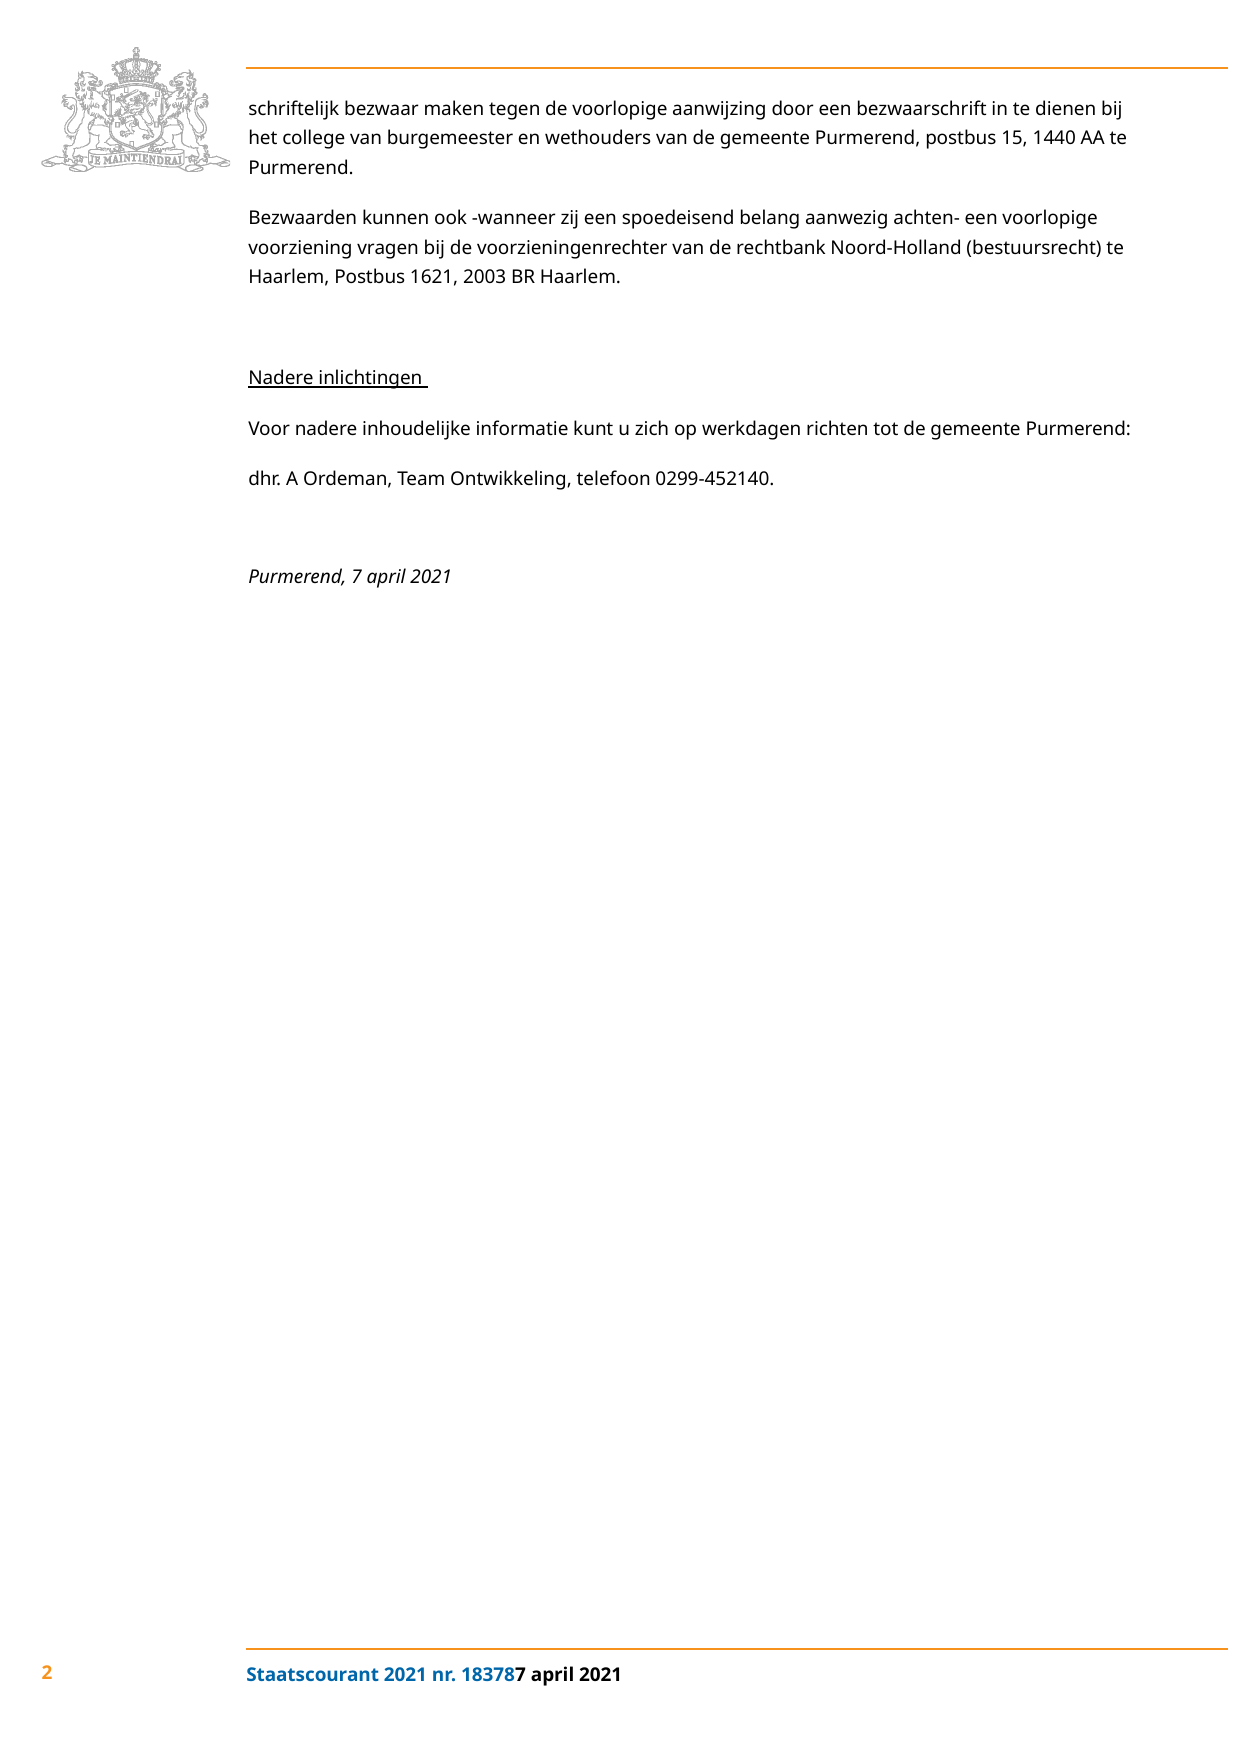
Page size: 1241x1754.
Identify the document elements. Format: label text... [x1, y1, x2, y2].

picture [41, 47, 231, 172]
text dhr. A Ordeman, Team Ontwikkeling, telefoon 0299-452140. [248, 465, 1152, 491]
text Purmerend, 7 april 2021 [248, 563, 1152, 589]
text schriftelijk bezwaar maken tegen de voorlopige aanwijzing door een bezwaarschrift in te dienen bij het college van burgemeester en wethouders van de gemeente Purmerend, postbus 15, 1440 AA te Purmerend. [248, 95, 1152, 180]
text Voor nadere inhoudelijke informatie kunt u zich op werkdagen richten tot de gemeente Purmerend: [248, 415, 1152, 441]
text Bezwaarden kunnen ook -wanneer zij een spoedeisend belang aanwezig achten- een voorlopige voorziening vragen bij de voorzieningenrechter van de rechtbank Noord-Holland (bestuursrecht) te Haarlem, Postbus 1621, 2003 BR Haarlem. [248, 204, 1152, 289]
text Nadere inlichtingen [248, 364, 1152, 390]
